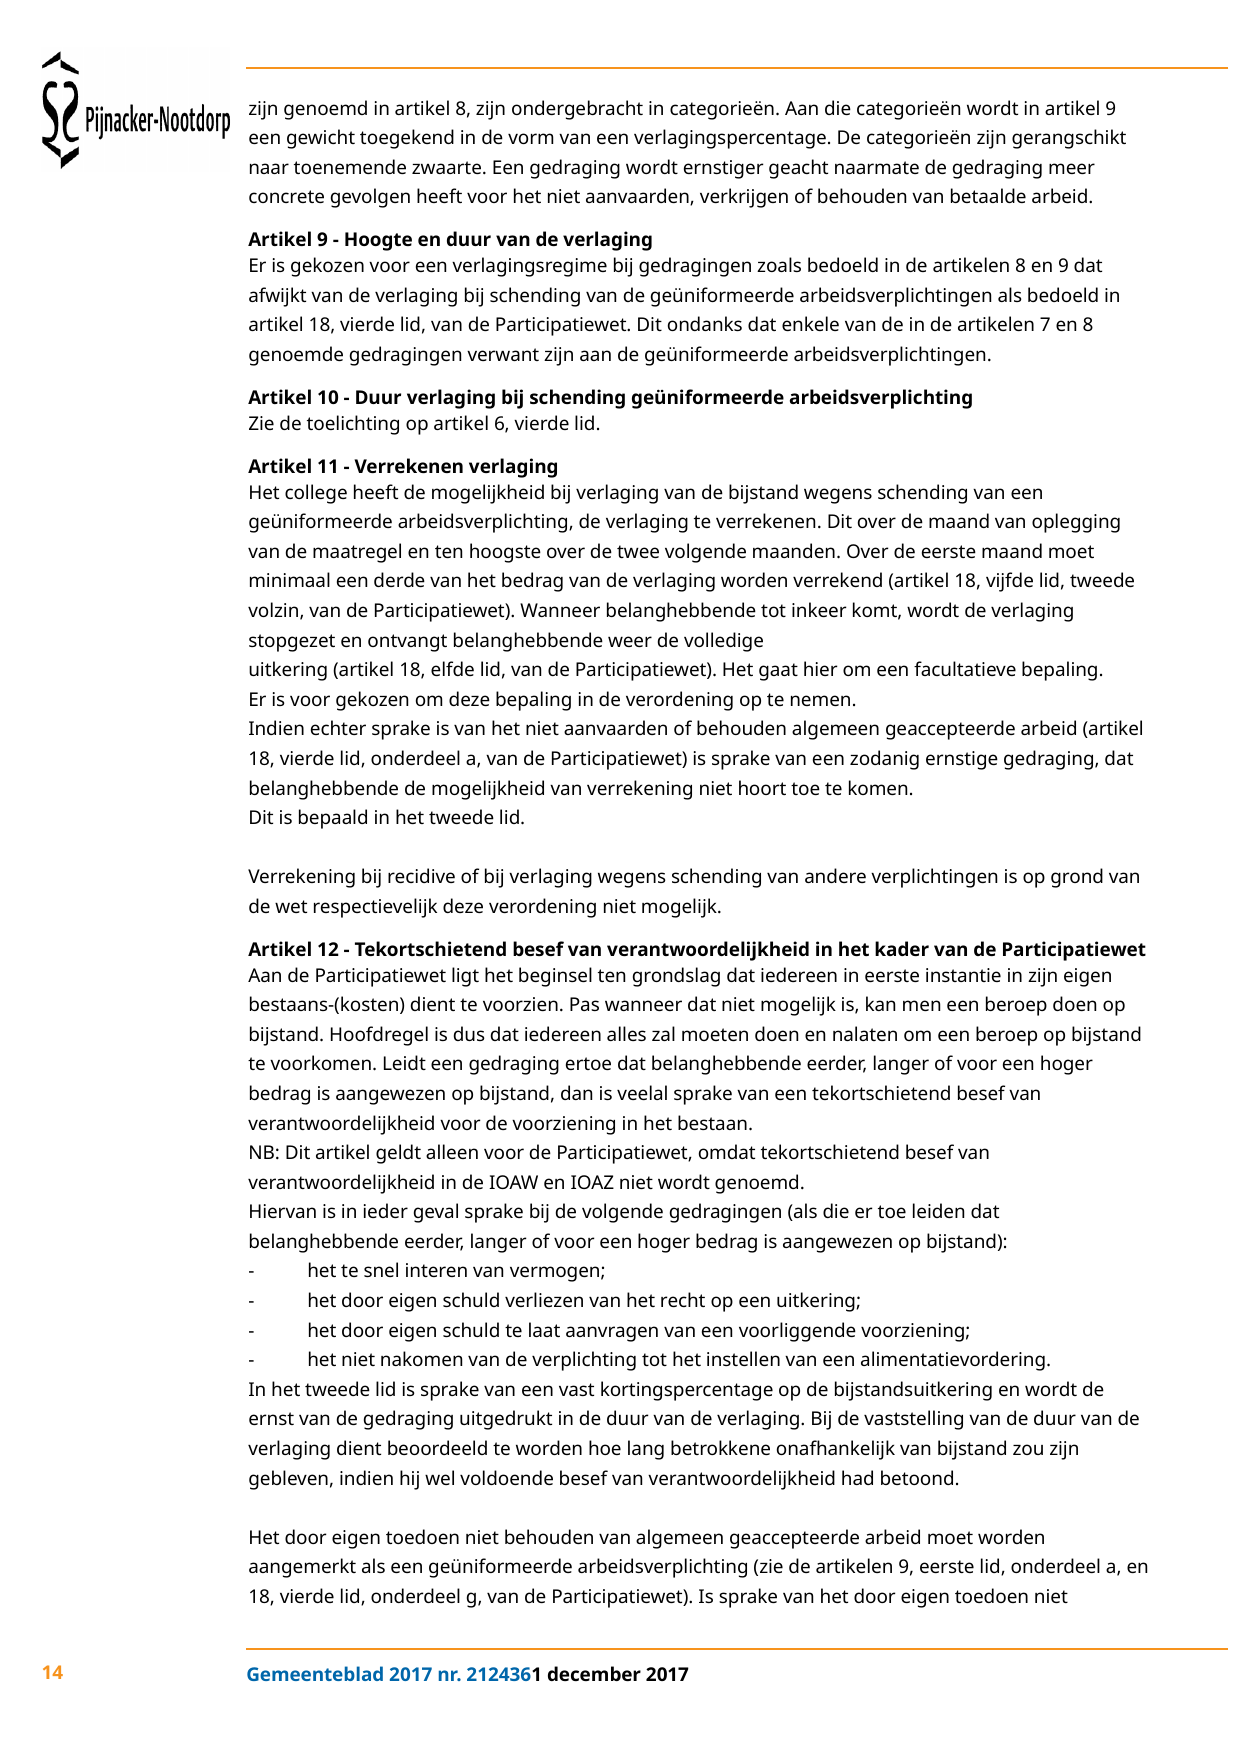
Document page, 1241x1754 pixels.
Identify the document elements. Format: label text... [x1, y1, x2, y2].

text zijn genoemd in artikel 8, zijn ondergebracht in categorieën. Aan die categorieën wordt in artikel 9 een gewicht toegekend in de vorm van een verlagingspercentage. De categorieën zijn gerangschikt naar toenemende zwaarte. Een gedraging wordt ernstiger geacht naarmate de gedraging meer concrete gevolgen heeft voor het niet aanvaarden, verkrijgen of behouden van betaalde arbeid. [248, 95, 1152, 209]
text Aan de Participatiewet ligt het beginsel ten grondslag dat iedereen in eerste instantie in zijn eigen bestaans-(kosten) dient te voorzien. Pas wanneer dat niet mogelijk is, kan men een beroep doen op bijstand. Hoofdregel is dus dat iedereen alles zal moeten doen en nalaten om een beroep op bijstand te voorkomen. Leidt een gedraging ertoe dat belanghebbende eerder, langer of voor een hoger bedrag is aangewezen op bijstand, dan is veelal sprake van een tekortschietend besef van verantwoordelijkheid voor de voorziening in het bestaan. [248, 962, 1152, 1136]
text Zie de toelichting op artikel 6, vierde lid. [248, 410, 1152, 436]
text Indien echter sprake is van het niet aanvaarden of behouden algemeen geaccepteerde arbeid (artikel 18, vierde lid, onderdeel a, van de Participatiewet) is sprake van een zodanig ernstige gedraging, dat belanghebbende de mogelijkheid van verrekening niet hoort toe te komen. [248, 716, 1152, 800]
text Artikel 11 - Verrekenen verlaging [248, 453, 1152, 479]
text NB: Dit artikel geldt alleen voor de Participatiewet, omdat tekortschietend besef van verantwoordelijkheid in de IOAW en IOAZ niet wordt genoemd. [248, 1139, 1152, 1195]
list het door eigen schuld te laat aanvragen van een voorliggende voorziening; [248, 1317, 1152, 1343]
list het te snel interen van vermogen; [248, 1258, 1152, 1283]
text Er is gekozen voor een verlagingsregime bij gedragingen zoals bedoeld in de artikelen 8 en 9 dat afwijkt van de verlaging bij schending van de geüniformeerde arbeidsverplichtingen als bedoeld in artikel 18, vierde lid, van de Participatiewet. Dit ondanks dat enkele van de in de artikelen 7 en 8 genoemde gedragingen verwant zijn aan de geüniformeerde arbeidsverplichtingen. [248, 252, 1152, 367]
text Hiervan is in ieder geval sprake bij de volgende gedragingen (als die er toe leiden dat belanghebbende eerder, langer of voor een hoger bedrag is aangewezen op bijstand): [248, 1198, 1152, 1254]
text Artikel 9 - Hoogte en duur van de verlaging [248, 227, 1152, 252]
picture [41, 47, 231, 172]
text Er is voor gekozen om deze bepaling in de verordening op te nemen. [248, 686, 1152, 712]
list het niet nakomen van de verplichting tot het instellen van een alimentatievordering. [248, 1346, 1152, 1372]
text Dit is bepaald in het tweede lid. [248, 804, 1152, 830]
list het door eigen schuld verliezen van het recht op een uitkering; [248, 1287, 1152, 1313]
text Artikel 12 - Tekortschietend besef van verantwoordelijkheid in het kader van de Participatiewet [248, 936, 1152, 962]
text Het college heeft de mogelijkheid bij verlaging van de bijstand wegens schending van een geüniformeerde arbeidsverplichting, de verlaging te verrekenen. Dit over de maand van oplegging van de maatregel en ten hoogste over de twee volgende maanden. Over de eerste maand moet minimaal een derde van het bedrag van de verlaging worden verrekend (artikel 18, vijfde lid, tweede volzin, van de Participatiewet). Wanneer belanghebbende tot inkeer komt, wordt de verlaging stopgezet en ontvangt belanghebbende weer de volledige [248, 479, 1152, 652]
text In het tweede lid is sprake van een vast kortingspercentage op de bijstandsuitkering en wordt de ernst van de gedraging uitgedrukt in de duur van de verlaging. Bij de vaststelling van de duur van de verlaging dient beoordeeld te worden hoe lang betrokkene onafhankelijk van bijstand zou zijn gebleven, indien hij wel voldoende besef van verantwoordelijkheid had betoond. [248, 1376, 1152, 1491]
text uitkering (artikel 18, elfde lid, van de Participatiewet). Het gaat hier om een facultatieve bepaling. [248, 656, 1152, 682]
text Verrekening bij recidive of bij verlaging wegens schending van andere verplichtingen is op grond van de wet respectievelijk deze verordening niet mogelijk. [248, 863, 1152, 919]
text Artikel 10 - Duur verlaging bij schending geüniformeerde arbeidsverplichting [248, 384, 1152, 410]
text Het door eigen toedoen niet behouden van algemeen geaccepteerde arbeid moet worden aangemerkt als een geüniformeerde arbeidsverplichting (zie de artikelen 9, eerste lid, onderdeel a, en 18, vierde lid, onderdeel g, van de Participatiewet). Is sprake van het door eigen toedoen niet [248, 1524, 1152, 1609]
